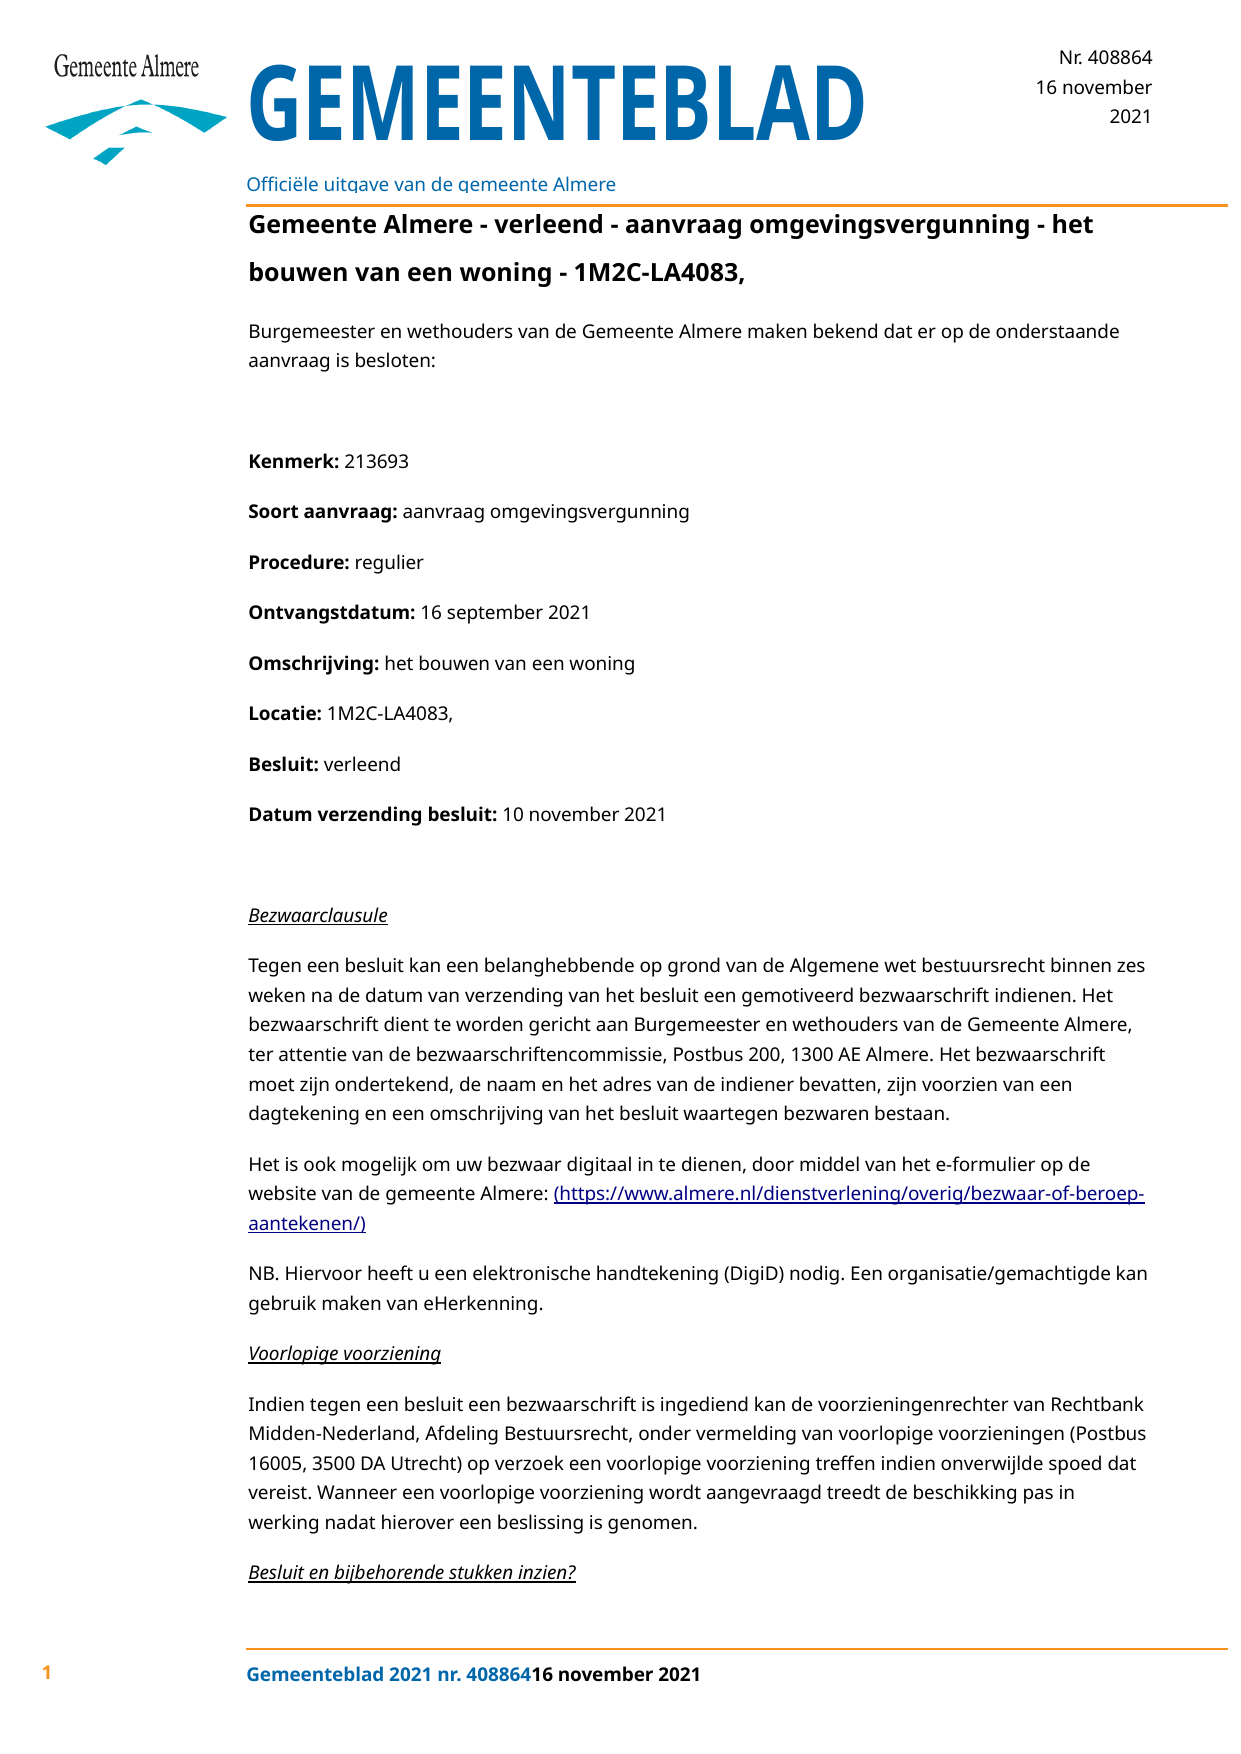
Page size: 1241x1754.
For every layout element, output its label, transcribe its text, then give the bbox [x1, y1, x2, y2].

text Gemeente Almere - verleend - aanvraag omgevingsvergunning - het bouwen van een woning - 1M2C-LA4083, [248, 207, 1152, 288]
text Voorlopige voorziening [248, 1340, 1152, 1366]
text Het is ook mogelijk om uw bezwaar digitaal in te dienen, door middel van het e-formulier op de website van de gemeente Almere: (https://www.almere.nl/dienstverlening/overig/bezwaar-of-beroep-aantekenen/) [248, 1151, 1152, 1236]
text Procedure: regulier [248, 549, 1152, 575]
text Locatie: 1M2C-LA4083, [248, 700, 1152, 726]
text Burgemeester en wethouders van de Gemeente Almere maken bekend dat er op de onderstaande aanvraag is besloten: [248, 318, 1152, 373]
text Omschrijving: het bouwen van een woning [248, 650, 1152, 676]
text Indien tegen een besluit een bezwaarschrift is ingediend kan de voorzieningenrechter van Rechtbank Midden-Nederland, Afdeling Bestuursrecht, onder vermelding van voorlopige voorzieningen (Postbus 16005, 3500 DA Utrecht) op verzoek een voorlopige voorziening treffen indien onverwijlde spoed dat vereist. Wanneer een voorlopige voorziening wordt aangevraagd treedt de beschikking pas in werking nadat hierover een beslissing is genomen. [248, 1391, 1152, 1535]
text Ontvangstdatum: 16 september 2021 [248, 599, 1152, 625]
text NB. Hiervoor heeft u een elektronische handtekening (DigiD) nodig. Een organisatie/gemachtigde kan gebruik maken van eHerkenning. [248, 1260, 1152, 1316]
text Besluit en bijbehorende stukken inzien? [248, 1559, 1152, 1585]
text Datum verzending besluit: 10 november 2021 [248, 801, 1152, 827]
text Soort aanvraag: aanvraag omgevingsvergunning [248, 499, 1152, 524]
text Kenmerk: 213693 [248, 448, 1152, 474]
text Bezwaarclausule [248, 902, 1152, 928]
text Besluit: verleend [248, 751, 1152, 777]
picture [41, 47, 231, 172]
text Tegen een besluit kan een belanghebbende op grond van de Algemene wet bestuursrecht binnen zes weken na de datum van verzending van het besluit een gemotiveerd bezwaarschrift indienen. Het bezwaarschrift dient te worden gericht aan Burgemeester en wethouders van de Gemeente Almere, ter attentie van de bezwaarschriftencommissie, Postbus 200, 1300 AE Almere. Het bezwaarschrift moet zijn ondertekend, de naam en het adres van de indiener bevatten, zijn voorzien van een dagtekening en een omschrijving van het besluit waartegen bezwaren bestaan. [248, 952, 1152, 1126]
